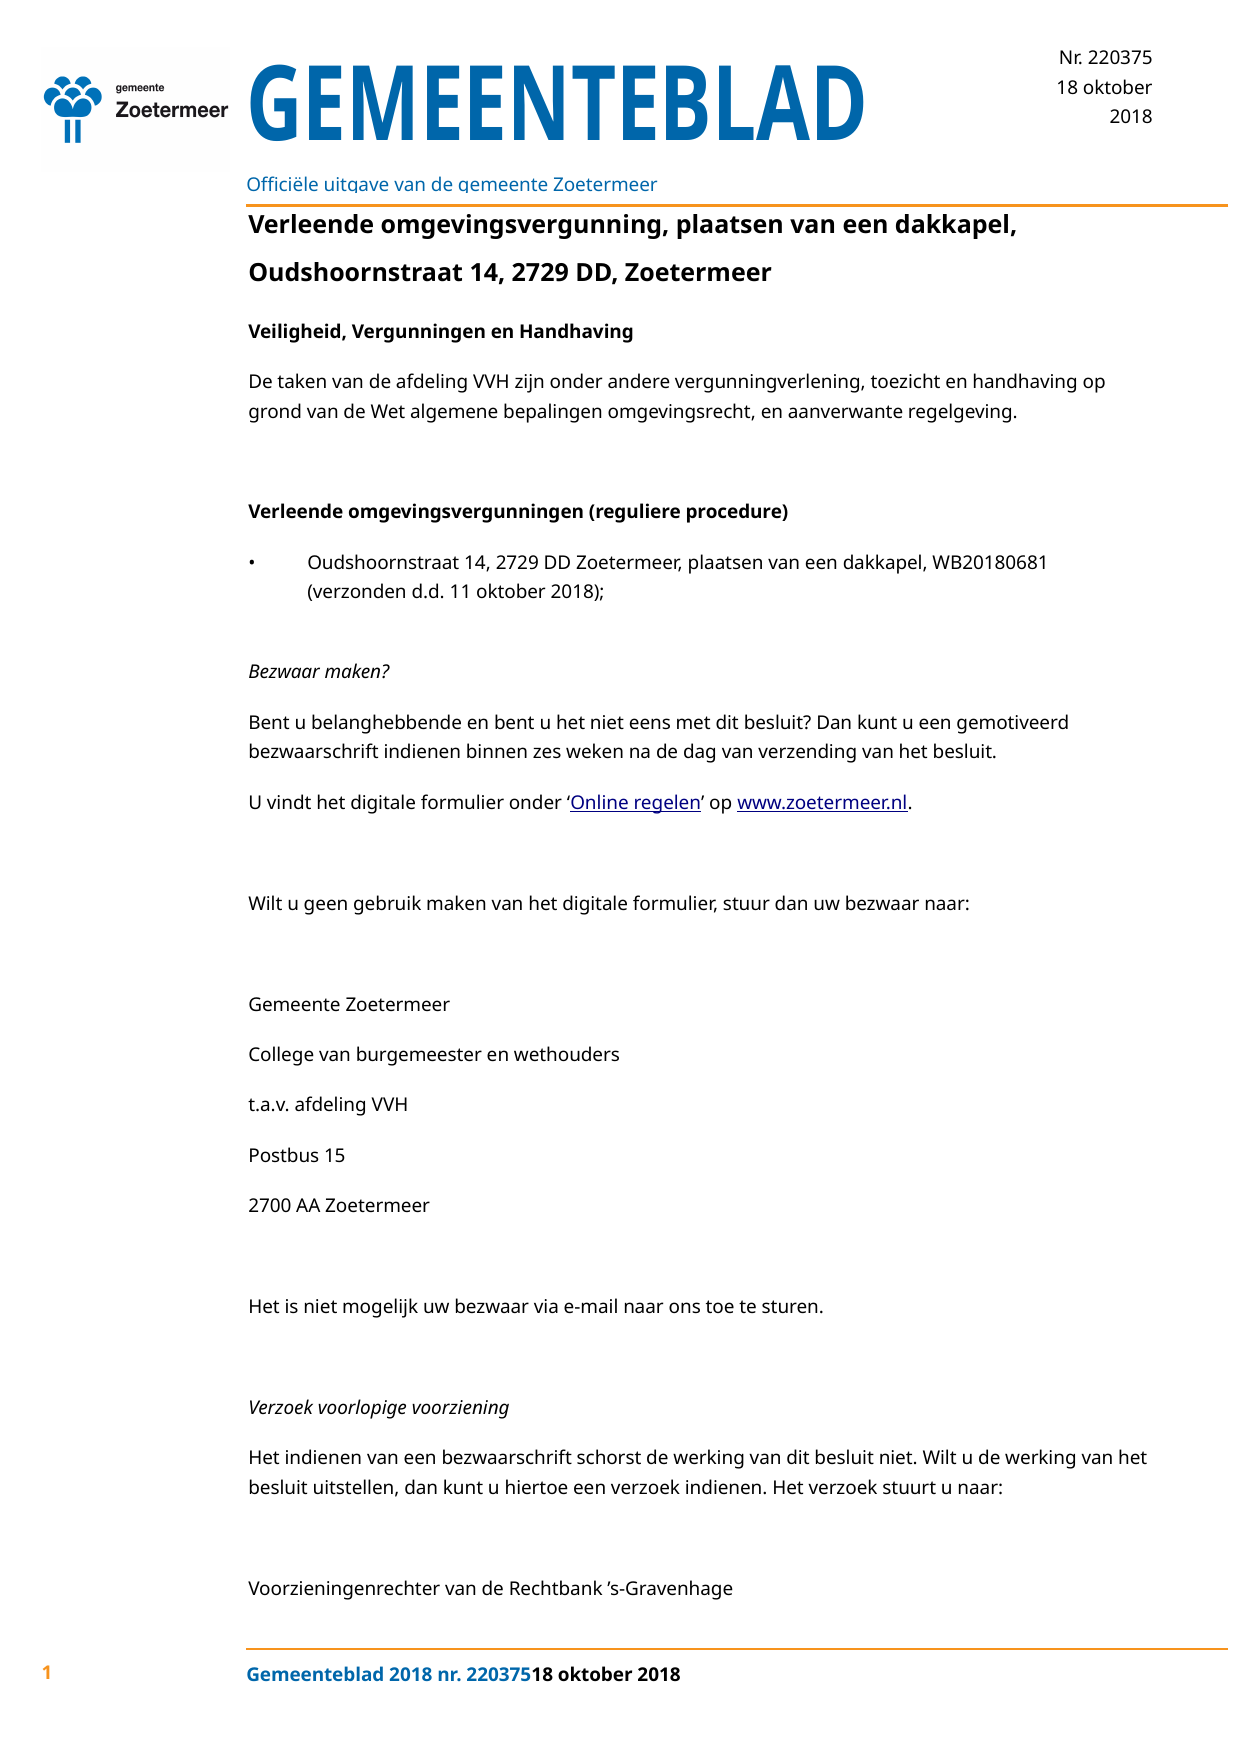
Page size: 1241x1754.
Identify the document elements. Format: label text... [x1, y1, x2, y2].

text Veiligheid, Vergunningen en Handhaving [248, 318, 1152, 344]
text t.a.v. afdeling VVH [248, 1092, 1152, 1117]
text Het is niet mogelijk uw bezwaar via e-mail naar ons toe te sturen. [248, 1293, 1152, 1319]
list Oudshoornstraat 14, 2729 DD Zoetermeer, plaatsen van een dakkapel, WB20180681 (verzonden d.d. 11 oktober 2018); [248, 549, 1152, 604]
text Bent u belanghebbende en bent u het niet eens met dit besluit? Dan kunt u een gemotiveerd bezwaarschrift indienen binnen zes weken na de dag van verzending van het besluit. [248, 709, 1152, 764]
picture [41, 47, 231, 172]
text U vindt het digitale formulier onder ‘Online regelen’ op www.zoetermeer.nl. [248, 789, 1152, 815]
text Verleende omgevingsvergunning, plaatsen van een dakkapel, Oudshoornstraat 14, 2729 DD, Zoetermeer [248, 207, 1152, 288]
text 2700 AA Zoetermeer [248, 1192, 1152, 1218]
text Het indienen van een bezwaarschrift schorst de werking van dit besluit niet. Wilt u de werking van het besluit uitstellen, dan kunt u hiertoe een verzoek indienen. Het verzoek stuurt u naar: [248, 1444, 1152, 1500]
text Wilt u geen gebruik maken van het digitale formulier, stuur dan uw bezwaar naar: [248, 890, 1152, 916]
text Gemeente Zoetermeer [248, 991, 1152, 1017]
text Verleende omgevingsvergunningen (reguliere procedure) [248, 499, 1152, 524]
text Voorzieningenrechter van de Rechtbank ’s-Gravenhage [248, 1575, 1152, 1601]
text College van burgemeester en wethouders [248, 1041, 1152, 1067]
text De taken van de afdeling VVH zijn onder andere vergunningverlening, toezicht en handhaving op grond van de Wet algemene bepalingen omgevingsrecht, en aanverwante regelgeving. [248, 368, 1152, 424]
text Postbus 15 [248, 1142, 1152, 1168]
text Bezwaar maken? [248, 659, 1152, 684]
text Verzoek voorlopige voorziening [248, 1394, 1152, 1420]
